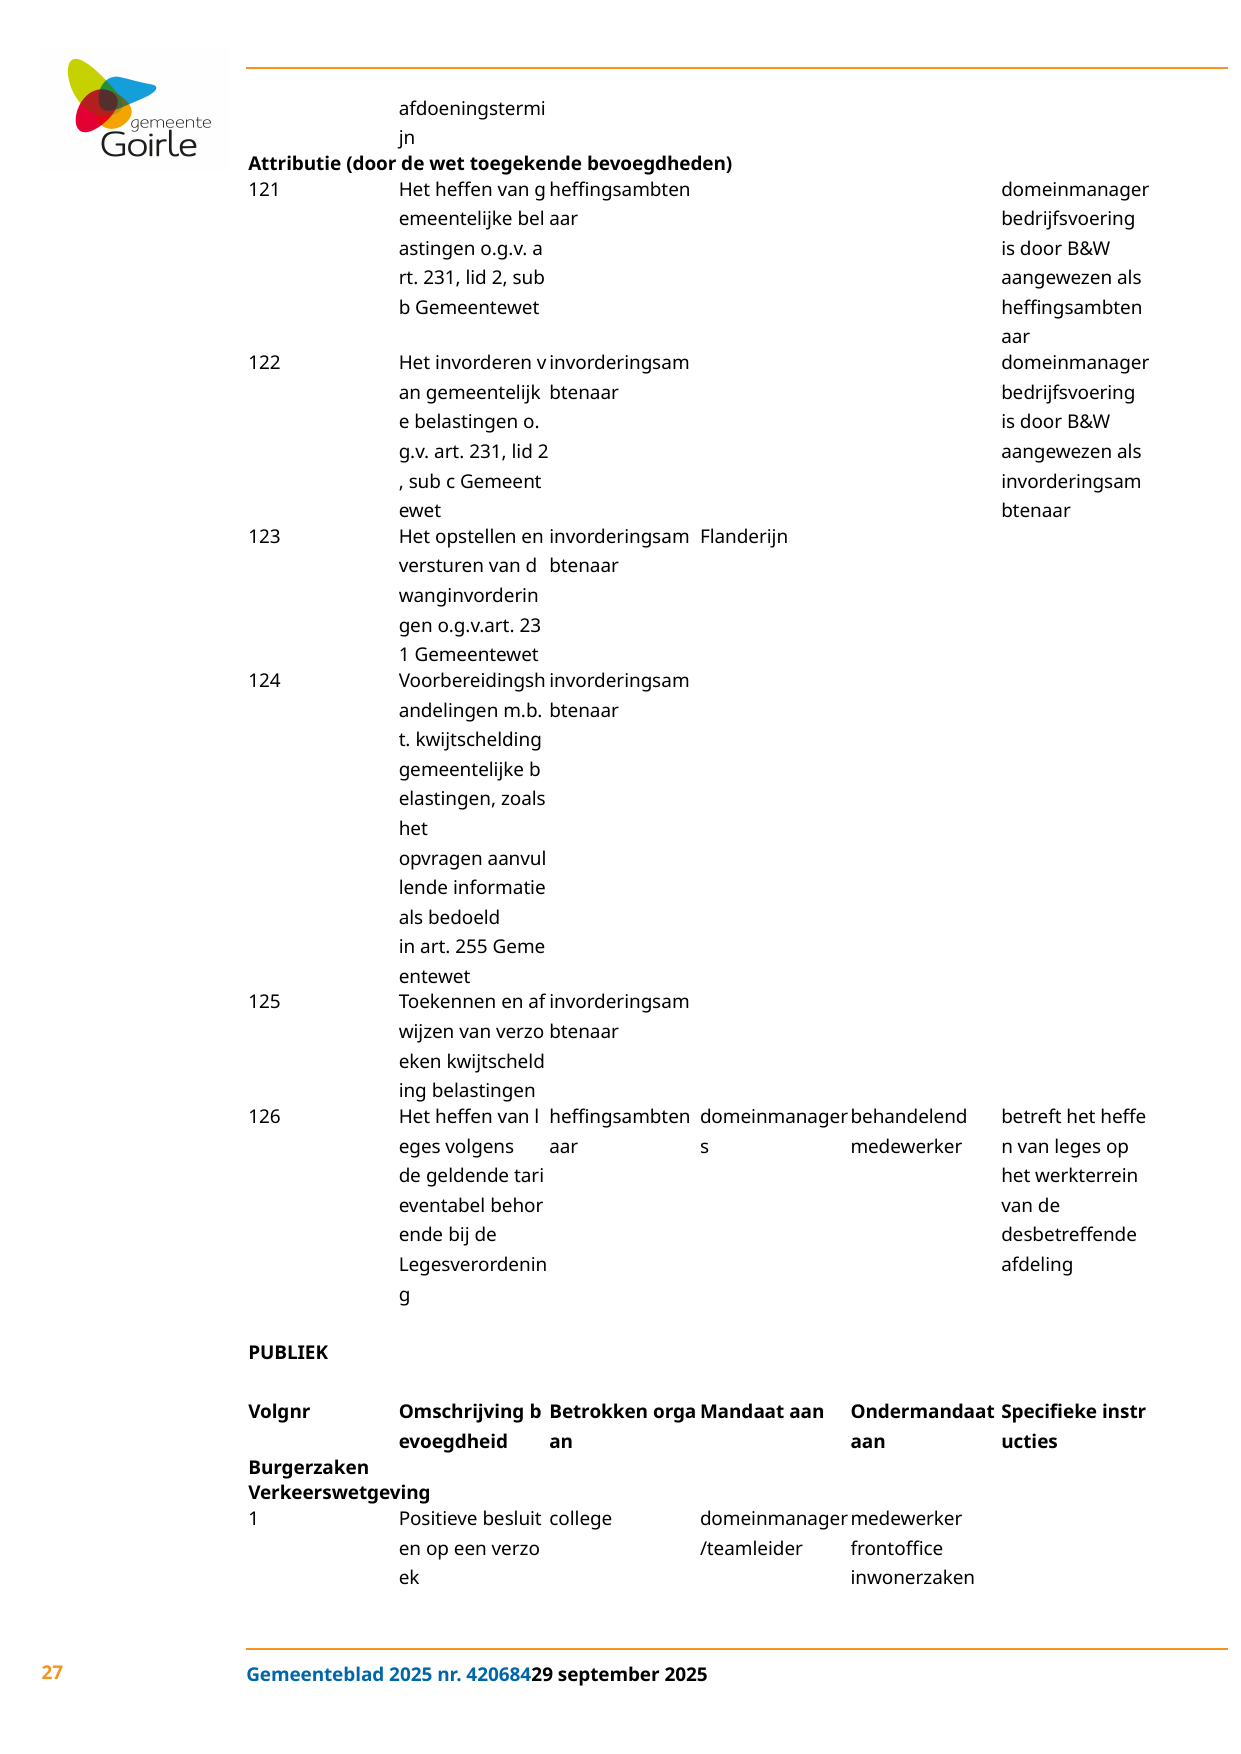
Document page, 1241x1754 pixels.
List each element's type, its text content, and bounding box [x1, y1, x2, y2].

table_cell [850, 667, 1001, 989]
table_header Specifieke instructies [1001, 1399, 1152, 1454]
table_cell [549, 1480, 700, 1505]
table_cell [1001, 523, 1152, 667]
table_cell [700, 667, 850, 989]
table_cell [700, 989, 850, 1103]
table_cell betreft het heffen van leges op het werkterrein van de desbetreffende afdeling [1001, 1103, 1152, 1306]
table_cell Het heffen van gemeentelijke belastingen o.g.v. art. 231, lid 2, sub b Gemeentewet [399, 176, 549, 349]
table_cell [850, 95, 1001, 150]
table_cell 123 [248, 523, 398, 667]
table_cell [1001, 95, 1152, 150]
table_cell Burgerzaken [248, 1454, 549, 1479]
table_cell [549, 95, 700, 150]
table_cell heffingsambtenaar [549, 1103, 700, 1306]
table_cell [850, 989, 1001, 1103]
table_header Volgnr [248, 1399, 398, 1454]
table_header Betrokken orgaan [549, 1399, 700, 1454]
table_cell [549, 1454, 700, 1479]
table_cell invorderingsambtenaar [549, 350, 700, 523]
table_cell [700, 95, 850, 150]
table_cell [850, 1480, 1001, 1505]
table_cell Verkeerswetgeving [248, 1480, 549, 1505]
table_cell Het heffen van leges volgens de geldende tarieventabel behorende bij de Legesverordening [399, 1103, 549, 1306]
table_cell domeinmanager bedrijfsvoering is door B&W aangewezen als heffingsambtenaar [1001, 176, 1152, 349]
table_cell medewerker frontoffice inwonerzaken [850, 1505, 1001, 1590]
table_cell Positieve besluiten op een verzoek [399, 1505, 549, 1590]
table_cell 124 [248, 667, 398, 989]
table_cell Het invorderen van gemeentelijke belastingen o.g.v. art. 231, lid 2, sub c Gemeentewet [399, 350, 549, 523]
table_cell [1001, 1505, 1152, 1590]
table_cell Attributie (door de wet toegekende bevoegdheden) [248, 150, 1152, 176]
table_cell domeinmanager bedrijfsvoering is door B&W aangewezen als invorderingsambtenaar [1001, 350, 1152, 523]
table_cell [700, 1480, 850, 1505]
table_cell invorderingsambtenaar [549, 523, 700, 667]
table_header Mandaat aan [700, 1399, 850, 1454]
table_cell 125 [248, 989, 398, 1103]
table_cell 122 [248, 350, 398, 523]
table_cell [700, 1454, 850, 1479]
table_cell [1001, 667, 1152, 989]
table_cell [1001, 1480, 1152, 1505]
table_header Omschrijving bevoegdheid [399, 1399, 549, 1454]
table_cell Flanderijn [700, 523, 850, 667]
table_cell Het opstellen en versturen van dwanginvorderingen o.g.v.art. 231 Gemeentewet [399, 523, 549, 667]
table_cell Toekennen en afwijzen van verzoeken kwijtschelding belastingen [399, 989, 549, 1103]
table_cell domeinmanager /teamleider [700, 1505, 850, 1590]
table_cell [1001, 989, 1152, 1103]
picture [41, 47, 231, 172]
table_cell invorderingsambtenaar [549, 667, 700, 989]
table_cell 126 [248, 1103, 398, 1306]
table_cell [1001, 1454, 1152, 1479]
table_cell [700, 176, 850, 349]
table_cell [850, 350, 1001, 523]
table_cell [850, 523, 1001, 667]
table_cell [850, 176, 1001, 349]
table_header Ondermandaat aan [850, 1399, 1001, 1454]
table_cell heffingsambtenaar [549, 176, 700, 349]
table_cell behandelend medewerker [850, 1103, 1001, 1306]
table_cell domeinmanagers [700, 1103, 850, 1306]
table_cell 121 [248, 176, 398, 349]
text PUBLIEK [248, 1339, 1152, 1365]
table_cell 1 [248, 1505, 398, 1590]
table_cell [850, 1454, 1001, 1479]
table_cell college [549, 1505, 700, 1590]
table_cell afdoeningstermijn [399, 95, 549, 150]
table_cell [248, 95, 398, 150]
table_cell invorderingsambtenaar [549, 989, 700, 1103]
table_cell Voorbereidingshandelingen m.b.t. kwijtschelding gemeentelijke belastingen, zoals het opvragen aanvullende informatie als bedoeld in art. 255 Gemeentewet [399, 667, 549, 989]
table_cell [700, 350, 850, 523]
